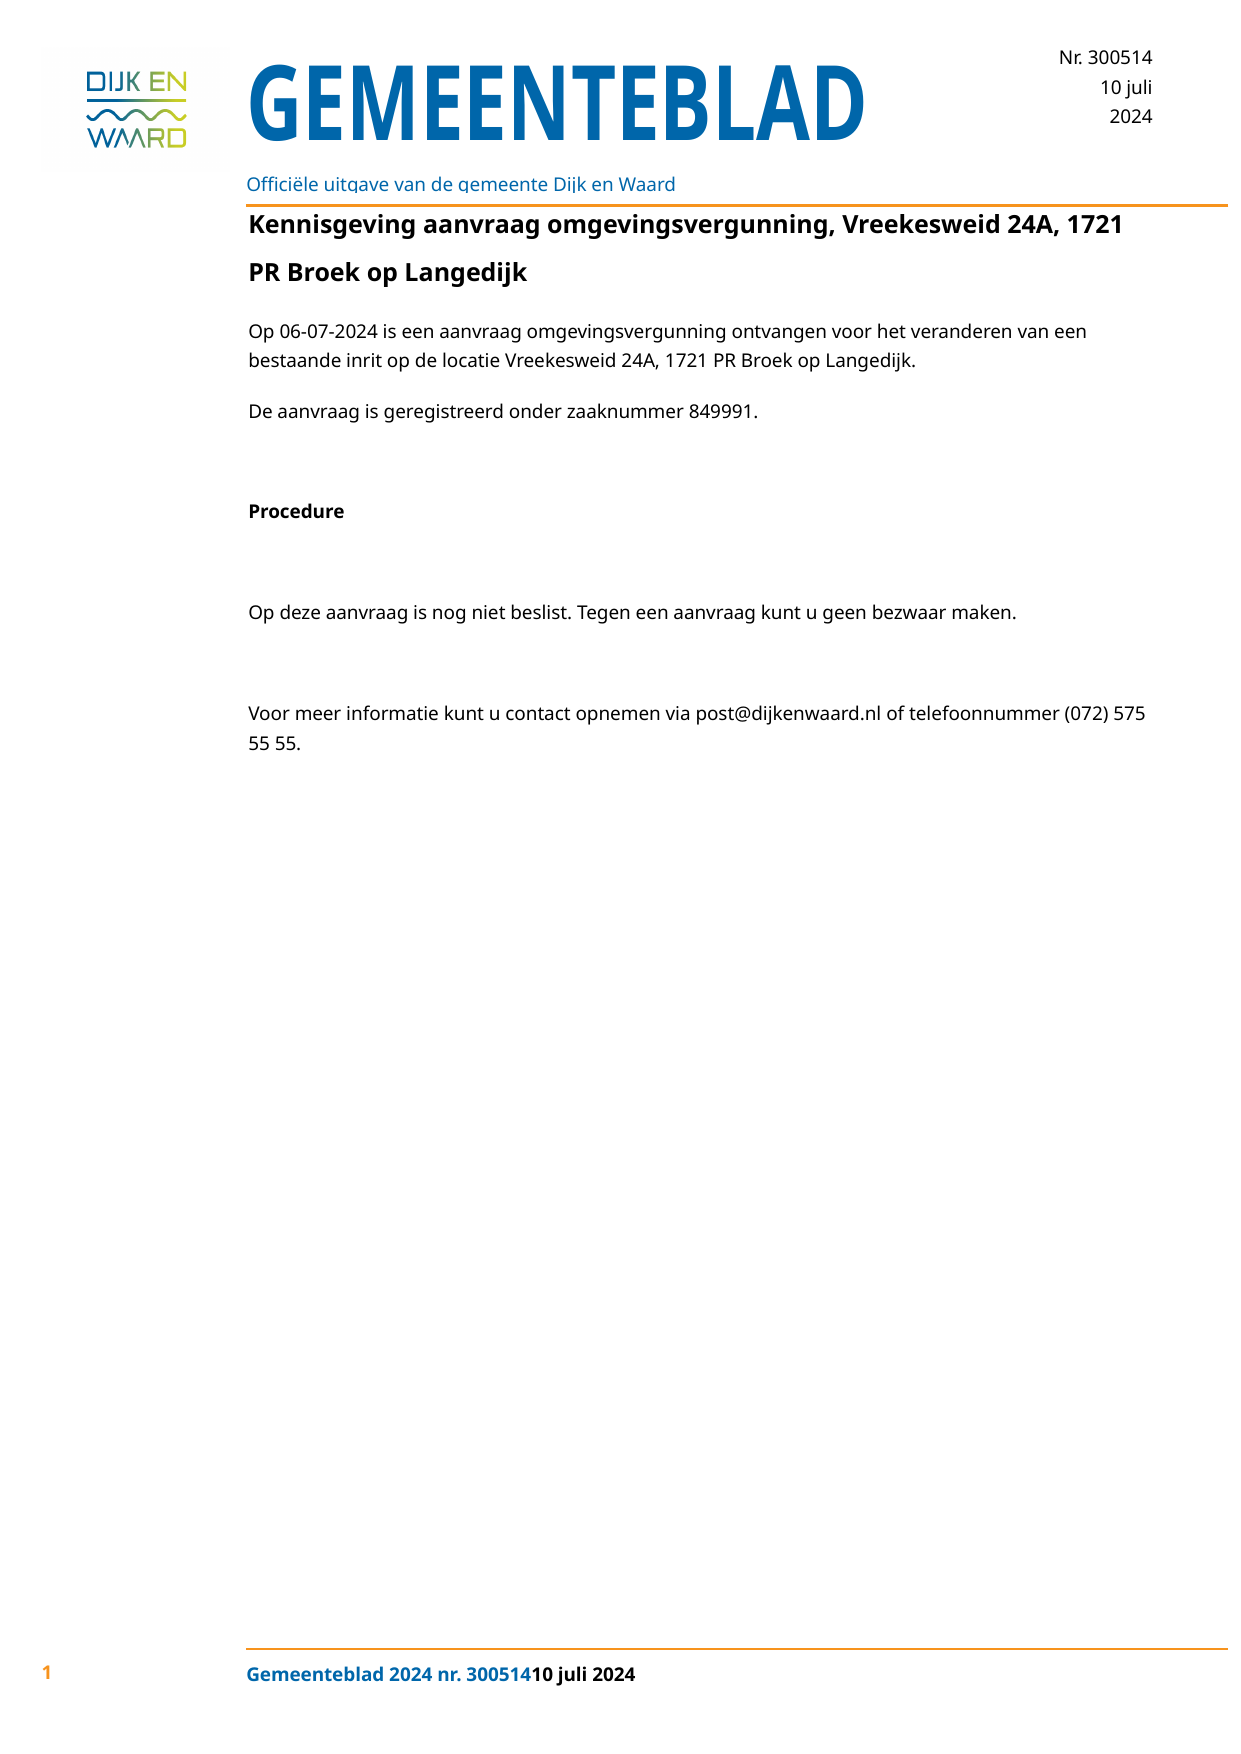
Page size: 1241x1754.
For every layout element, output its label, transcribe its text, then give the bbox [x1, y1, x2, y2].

picture [41, 47, 231, 172]
text De aanvraag is geregistreerd onder zaaknummer 849991. [248, 398, 1152, 424]
text Op 06-07-2024 is een aanvraag omgevingsvergunning ontvangen voor het veranderen van een bestaande inrit op de locatie Vreekesweid 24A, 1721 PR Broek op Langedijk. [248, 318, 1152, 373]
text Voor meer informatie kunt u contact opnemen via post@dijkenwaard.nl of telefoonnummer (072) 575 55 55. [248, 700, 1152, 756]
text Kennisgeving aanvraag omgevingsvergunning, Vreekesweid 24A, 1721 PR Broek op Langedijk [248, 207, 1152, 288]
text Op deze aanvraag is nog niet beslist. Tegen een aanvraag kunt u geen bezwaar maken. [248, 599, 1152, 625]
text Procedure [248, 499, 1152, 524]
